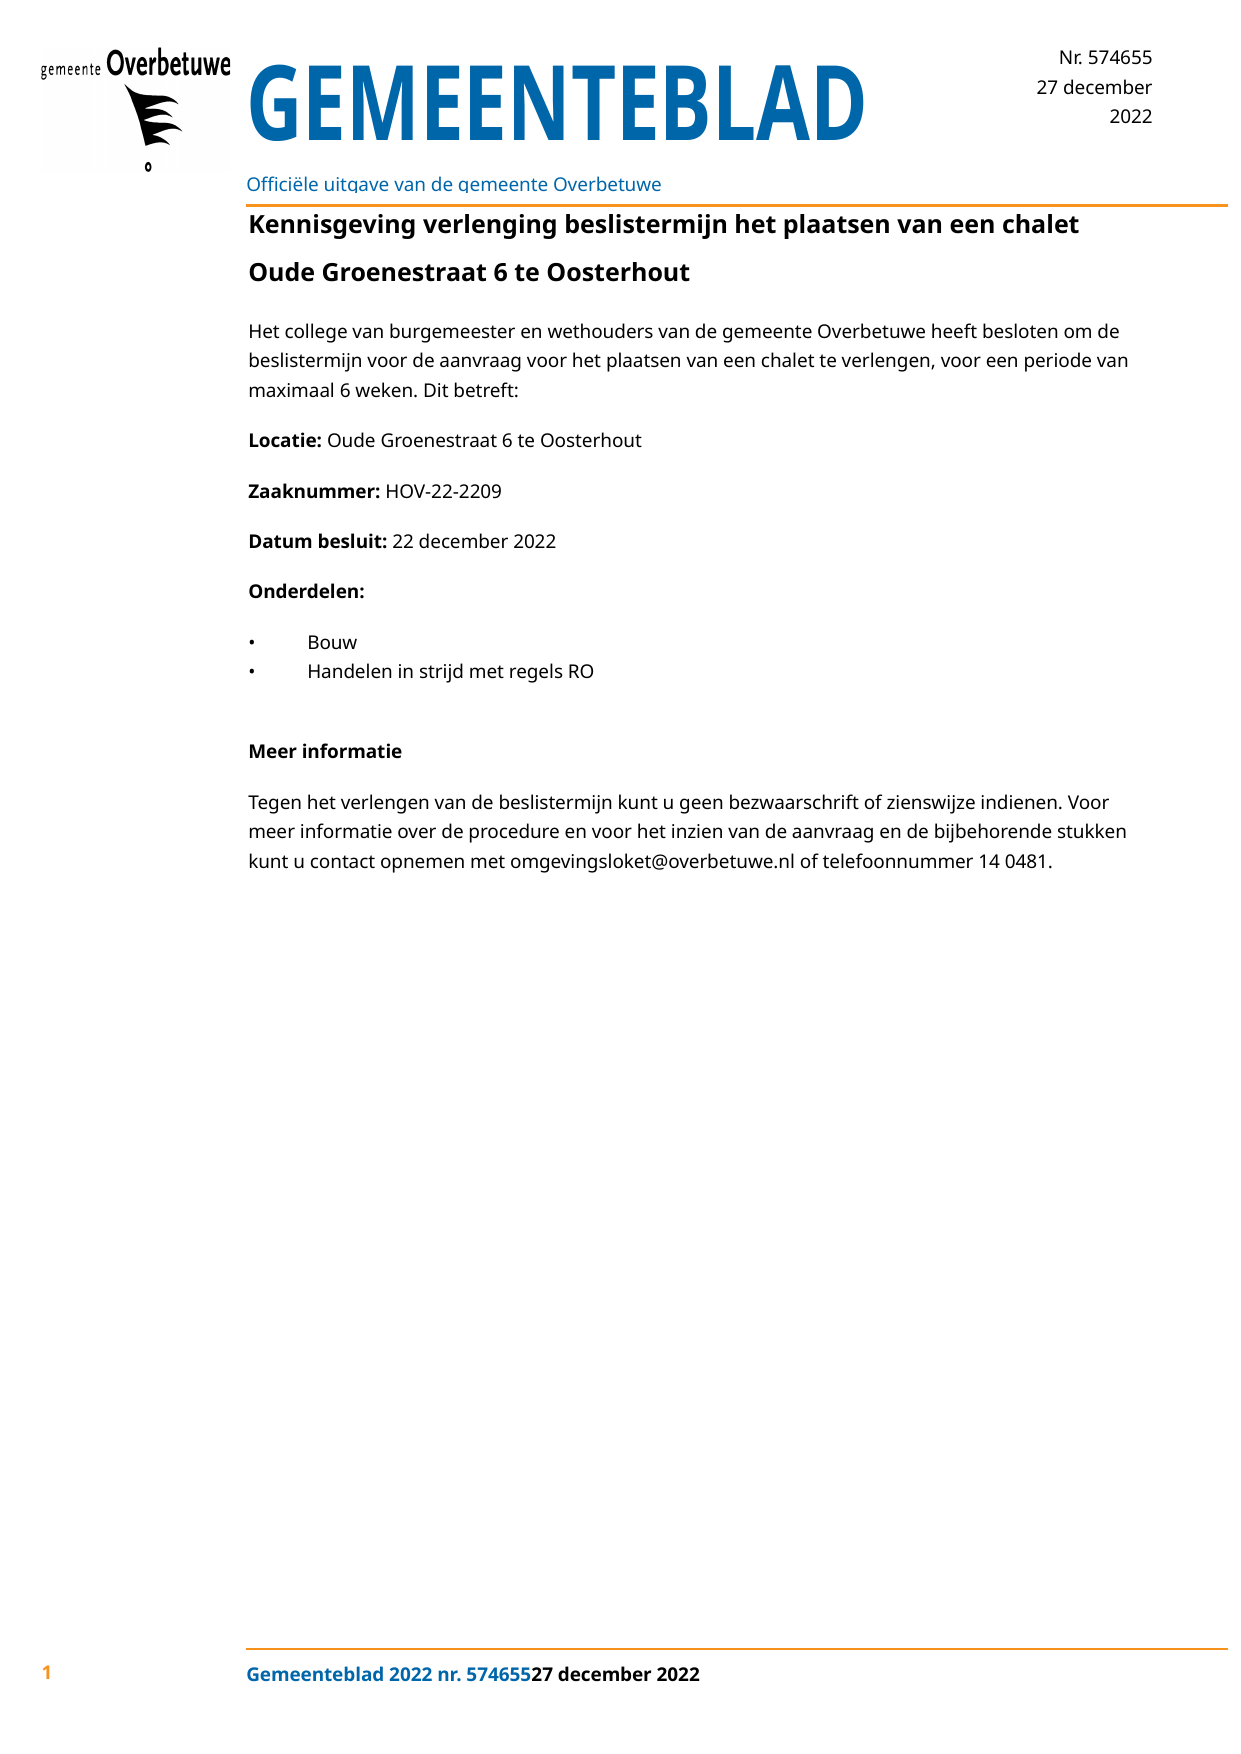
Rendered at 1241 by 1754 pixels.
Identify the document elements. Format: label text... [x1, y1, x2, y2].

text Onderdelen: [248, 579, 1152, 604]
list Bouw [248, 629, 1152, 655]
text Datum besluit: 22 december 2022 [248, 528, 1152, 554]
text Zaaknummer: HOV-22-2209 [248, 478, 1152, 504]
text Tegen het verlengen van de beslistermijn kunt u geen bezwaarschrift of zienswijze indienen. Voor meer informatie over de procedure en voor het inzien van de aanvraag en de bijbehorende stukken kunt u contact opnemen met omgevingsloket@overbetuwe.nl of telefoonnummer 14 0481. [248, 789, 1152, 874]
picture [41, 47, 231, 172]
text Kennisgeving verlenging beslistermijn het plaatsen van een chalet Oude Groenestraat 6 te Oosterhout [248, 207, 1152, 288]
text Locatie: Oude Groenestraat 6 te Oosterhout [248, 427, 1152, 453]
text Het college van burgemeester en wethouders van de gemeente Overbetuwe heeft besloten om de beslistermijn voor de aanvraag voor het plaatsen van een chalet te verlengen, voor een periode van maximaal 6 weken. Dit betreft: [248, 318, 1152, 403]
list Handelen in strijd met regels RO [248, 659, 1152, 684]
text Meer informatie [248, 739, 1152, 764]
